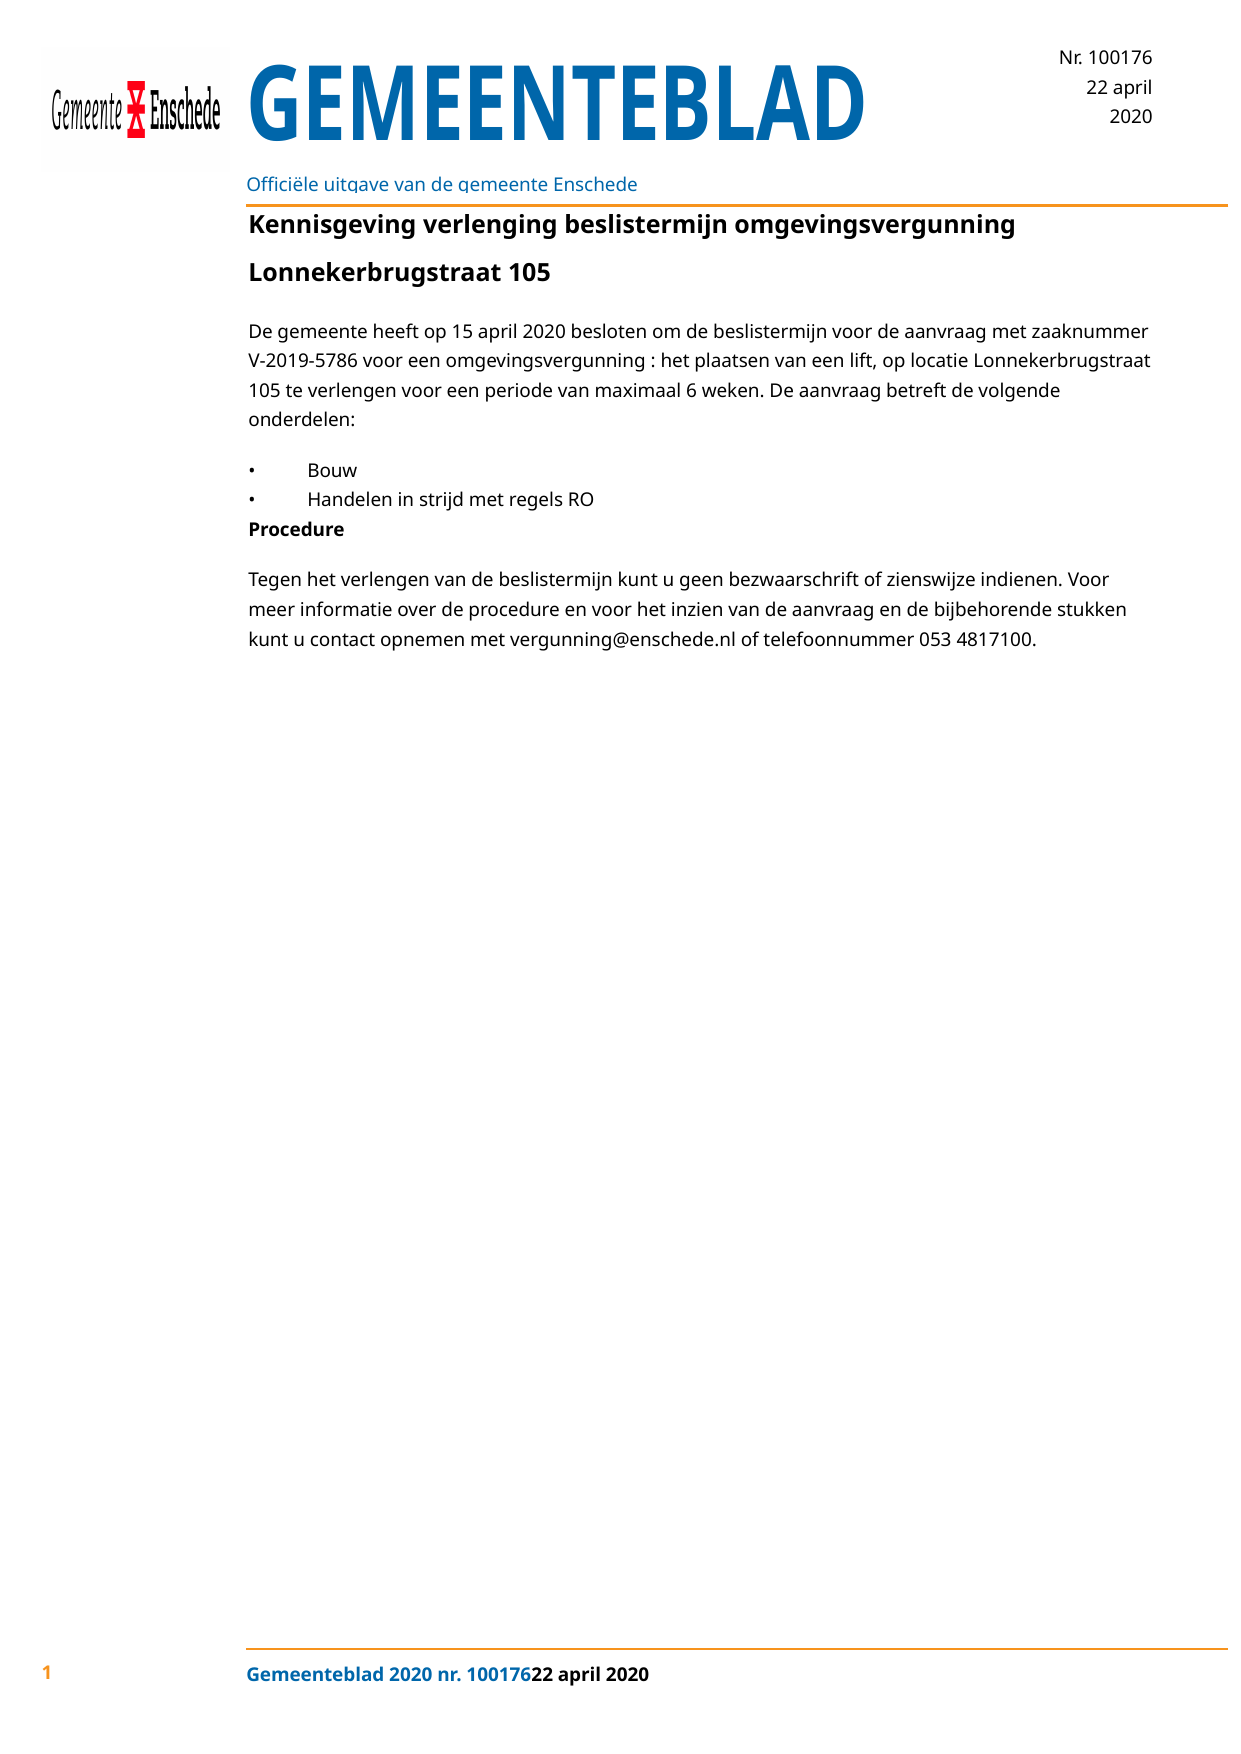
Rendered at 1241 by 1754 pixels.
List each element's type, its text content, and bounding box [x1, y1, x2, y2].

list Bouw [248, 457, 1152, 483]
text Tegen het verlengen van de beslistermijn kunt u geen bezwaarschrift of zienswijze indienen. Voor meer informatie over de procedure en voor het inzien van de aanvraag en de bijbehorende stukken kunt u contact opnemen met vergunning@enschede.nl of telefoonnummer 053 4817100. [248, 567, 1152, 652]
list Handelen in strijd met regels RO [248, 487, 1152, 512]
text De gemeente heeft op 15 april 2020 besloten om de beslistermijn voor de aanvraag met zaaknummer V-2019-5786 voor een omgevingsvergunning : het plaatsen van een lift, op locatie Lonnekerbrugstraat 105 te verlengen voor een periode van maximaal 6 weken. De aanvraag betreft de volgende onderdelen: [248, 318, 1152, 432]
text Kennisgeving verlenging beslistermijn omgevingsvergunning Lonnekerbrugstraat 105 [248, 207, 1152, 288]
text Procedure [248, 516, 1152, 542]
picture [41, 47, 231, 172]
